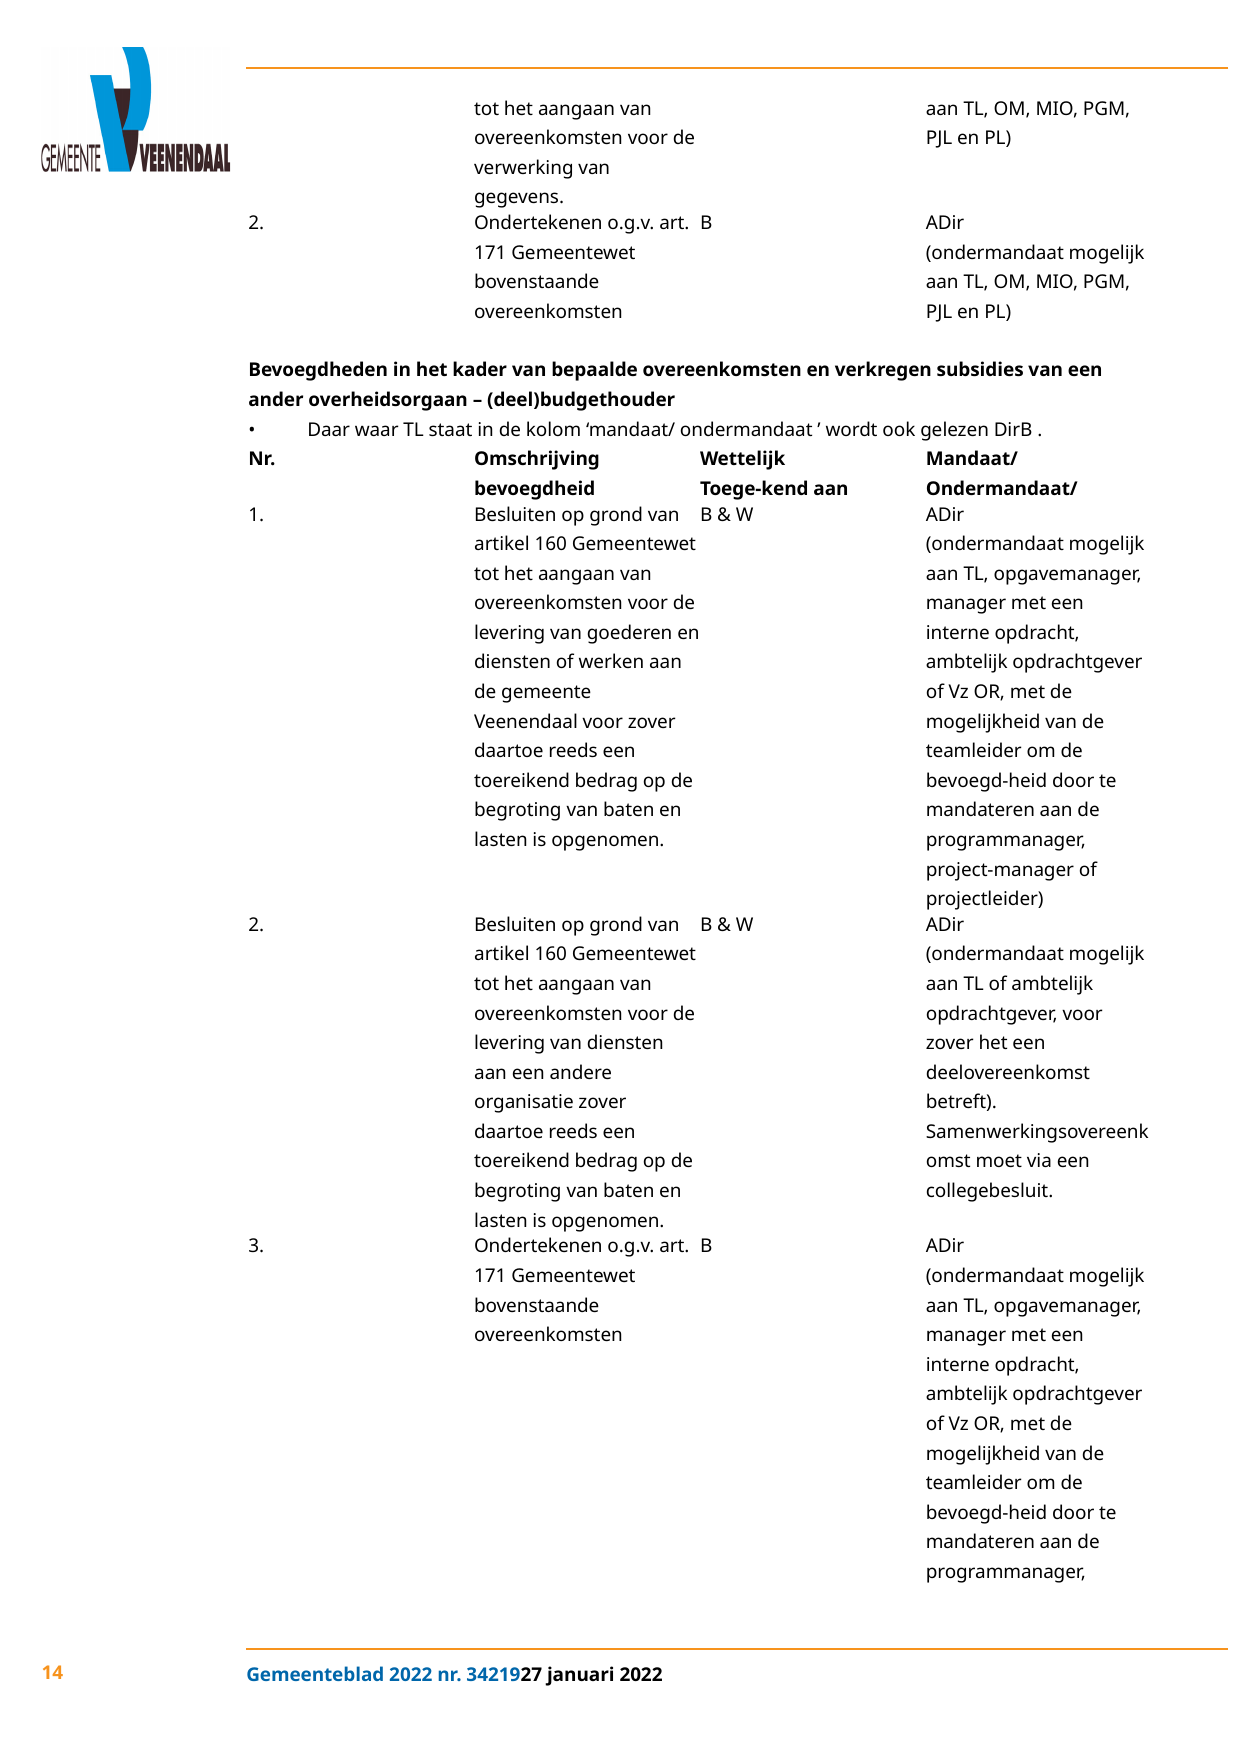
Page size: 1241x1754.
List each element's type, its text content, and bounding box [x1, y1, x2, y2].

table_cell B [700, 1233, 926, 1584]
table_header Omschrijving bevoegdheid [474, 445, 700, 501]
table_header Wettelijk Toege-kend aan [700, 445, 926, 501]
table_cell B [700, 209, 926, 324]
table_cell tot het aangaan van overeenkomsten voor de verwerking van gegevens. [474, 95, 700, 209]
table_cell B & W [700, 911, 926, 1233]
picture [41, 47, 130, 172]
table_cell [248, 95, 474, 209]
table_cell [248, 501, 474, 911]
picture [123, 47, 231, 172]
table_cell [700, 95, 926, 209]
table_cell ADir (ondermandaat mogelijk aan TL, opgavemanager, manager met een interne opdracht, ambtelijk opdrachtgever of Vz OR, met de mogelijkheid van de teamleider om de bevoegd-heid door te mandateren aan de programmanager, project-manager of projectleider) [926, 501, 1152, 911]
table_cell Ondertekenen o.g.v. art. 171 Gemeentewet bovenstaande overeenkomsten [474, 1233, 700, 1584]
table_header Nr. [248, 445, 474, 501]
table_cell aan TL, OM, MIO, PGM, PJL en PL) [926, 95, 1152, 209]
table_cell [248, 911, 474, 1233]
table_cell ADir (ondermandaat mogelijk aan TL of ambtelijk opdrachtgever, voor zover het een deelovereenkomst betreft). Samenwerkingsovereenkomst moet via een collegebesluit. [926, 911, 1152, 1233]
list Daar waar TL staat in de kolom ‘mandaat/ ondermandaat ’ wordt ook gelezen DirB . [248, 416, 1152, 441]
table_header Mandaat/ Ondermandaat/ [926, 445, 1152, 501]
text Bevoegdheden in het kader van bepaalde overeenkomsten en verkregen subsidies van een ander overheidsorgaan – (deel)budgethouder [248, 357, 1152, 412]
table_cell Ondertekenen o.g.v. art. 171 Gemeentewet bovenstaande overeenkomsten [474, 209, 700, 324]
table_cell B & W [700, 501, 926, 911]
table_cell ADir (ondermandaat mogelijk aan TL, opgavemanager, manager met een interne opdracht, ambtelijk opdrachtgever of Vz OR, met de mogelijkheid van de teamleider om de bevoegd-heid door te mandateren aan de programmanager, [926, 1233, 1152, 1584]
table_cell Besluiten op grond van artikel 160 Gemeentewet tot het aangaan van overeenkomsten voor de levering van diensten aan een andere organisatie zover daartoe reeds een toereikend bedrag op de begroting van baten en lasten is opgenomen. [474, 911, 700, 1233]
table_cell [248, 1233, 474, 1584]
table_cell Besluiten op grond van artikel 160 Gemeentewet tot het aangaan van overeenkomsten voor de levering van goederen en diensten of werken aan de gemeente Veenendaal voor zover daartoe reeds een toereikend bedrag op de begroting van baten en lasten is opgenomen. [474, 501, 700, 911]
table_cell 2. [248, 209, 474, 324]
table_cell ADir (ondermandaat mogelijk aan TL, OM, MIO, PGM, PJL en PL) [926, 209, 1152, 324]
